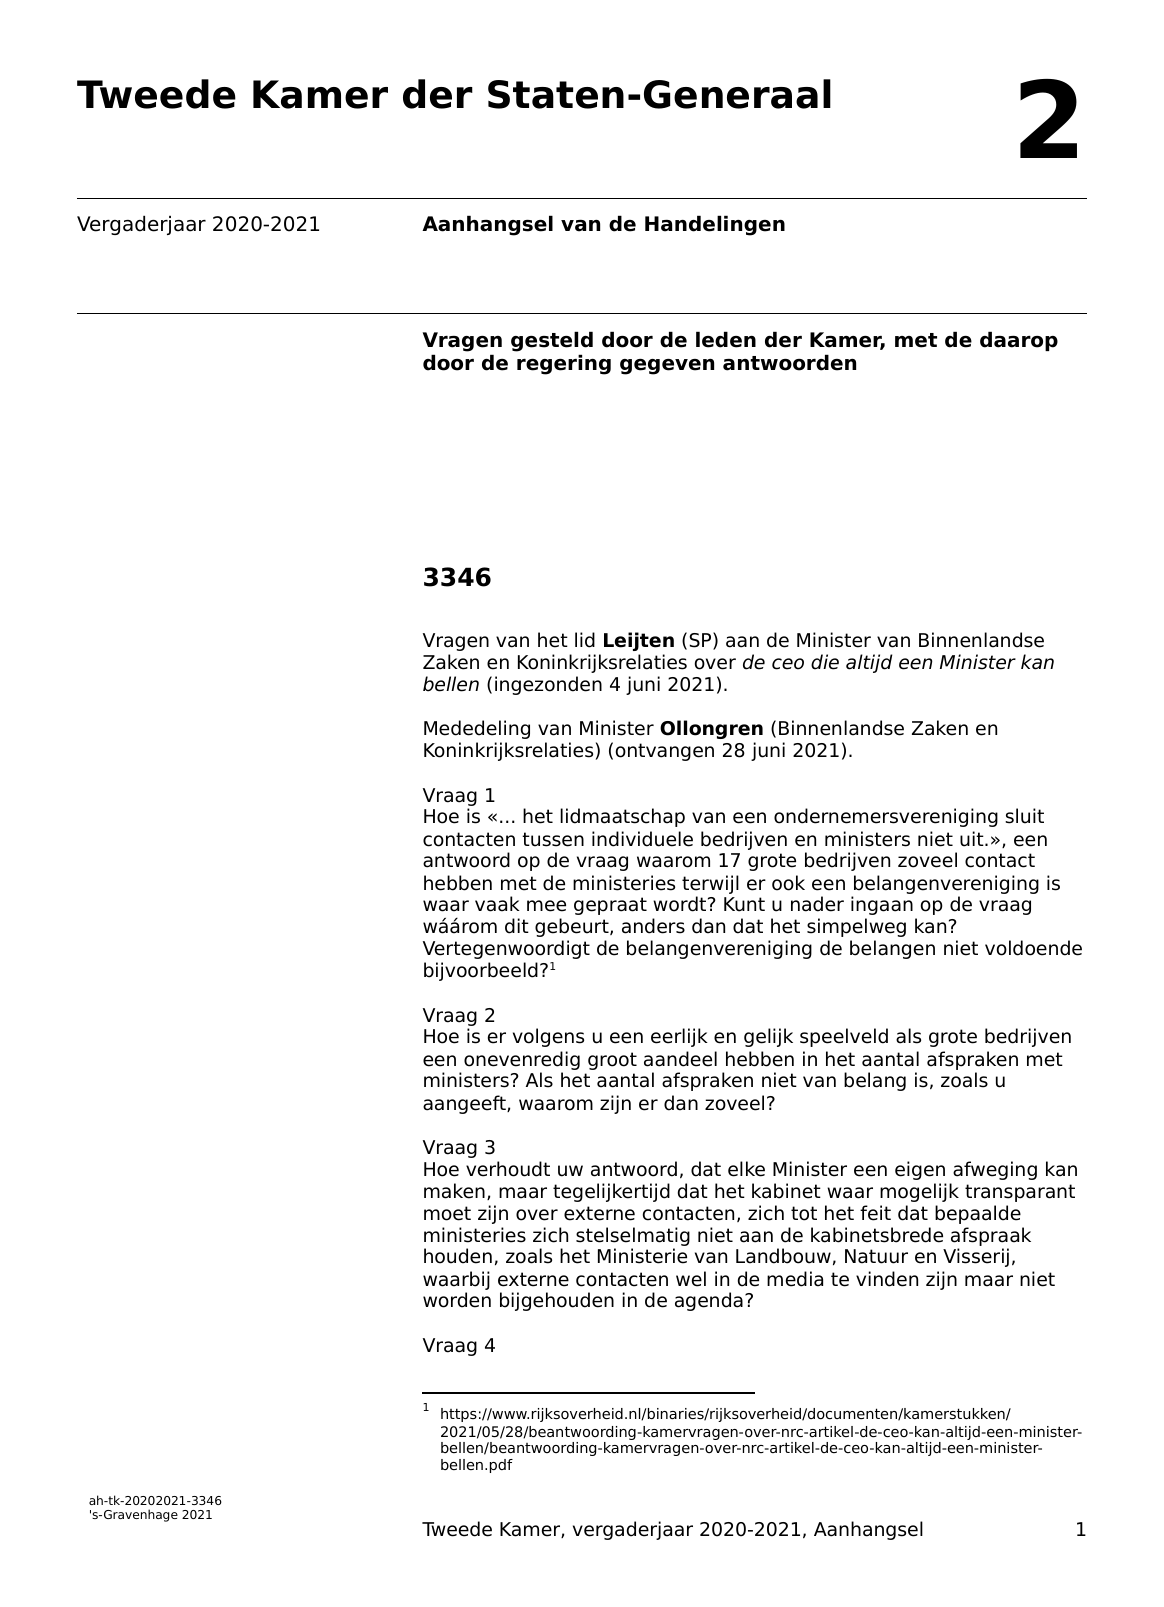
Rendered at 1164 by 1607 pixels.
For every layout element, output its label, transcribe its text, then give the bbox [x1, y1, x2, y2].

text Hoe verhoudt uw antwoord, dat elke Minister een eigen afweging kan maken, maar tegelijkertijd dat het kabinet waar mogelijk transparant moet zijn over externe contacten, zich tot het feit dat bepaalde ministeries zich stelselmatig niet aan de kabinetsbrede afspraak houden, zoals het Ministerie van Landbouw, Natuur en Visserij, waarbij externe contacten wel in de media te vinden zijn maar niet worden bijgehouden in de agenda? [422, 1158, 1087, 1312]
text Vraag 3 [422, 1137, 1087, 1158]
text 3346 [422, 563, 1087, 592]
table_cell Vragen gesteld door de leden der Kamer, met de daarop door de regering gegeven antwoorden [422, 314, 1087, 375]
table_cell [77, 314, 422, 375]
text ah-tk-20202021-3346 [88, 1494, 323, 1508]
text Hoe is «... het lidmaatschap van een ondernemersvereniging sluit contacten tussen individuele bedrijven en ministers niet uit.», een antwoord op de vraag waarom 17 grote bedrijven zoveel contact hebben met de ministeries terwijl er ook een belangenvereniging is waar vaak mee gepraat wordt? Kunt u nader ingaan op de vraag wáárom dit gebeurt, anders dan dat het simpelweg kan? Vertegenwoordigt de belangenvereniging de belangen niet voldoende bijvoorbeeld? [422, 806, 1087, 982]
table_cell Aanhangsel van de Handelingen [422, 199, 1087, 313]
text Vraag 2 [422, 1004, 1087, 1026]
table_header 2 [886, 59, 1087, 198]
text 's-Gravenhage 2021 [88, 1508, 323, 1522]
text Vraag 4 [422, 1334, 1087, 1357]
text https://www.rijksoverheid.nl/binaries/rijksoverheid/documenten/kamerstukken/2021/05/28/beantwoording-kamervragen-over-nrc-artikel-de-ceo-kan-altijd-een-minister-bellen/beantwoording-kamervragen-over-nrc-artikel-de-ceo-kan-altijd-een-minister-bellen.pdf [422, 1402, 1087, 1474]
text Vragen van het lid Leijten (SP) aan de Minister van Binnenlandse Zaken en Koninkrijksrelaties over de ceo die altijd een Minister kan bellen (ingezonden 4 juni 2021). [422, 630, 1087, 696]
table_cell Vergaderjaar 2020-2021 [77, 199, 422, 313]
text Hoe is er volgens u een eerlijk en gelijk speelveld als grote bedrijven een onevenredig groot aandeel hebben in het aantal afspraken met ministers? Als het aantal afspraken niet van belang is, zoals u aangeeft, waarom zijn er dan zoveel? [422, 1026, 1087, 1114]
table_header Tweede Kamer der Staten-Generaal [77, 59, 886, 198]
text Mededeling van Minister Ollongren (Binnenlandse Zaken en Koninkrijksrelaties) (ontvangen 28 juni 2021). [422, 718, 1087, 762]
text Vraag 1 [422, 784, 1087, 806]
